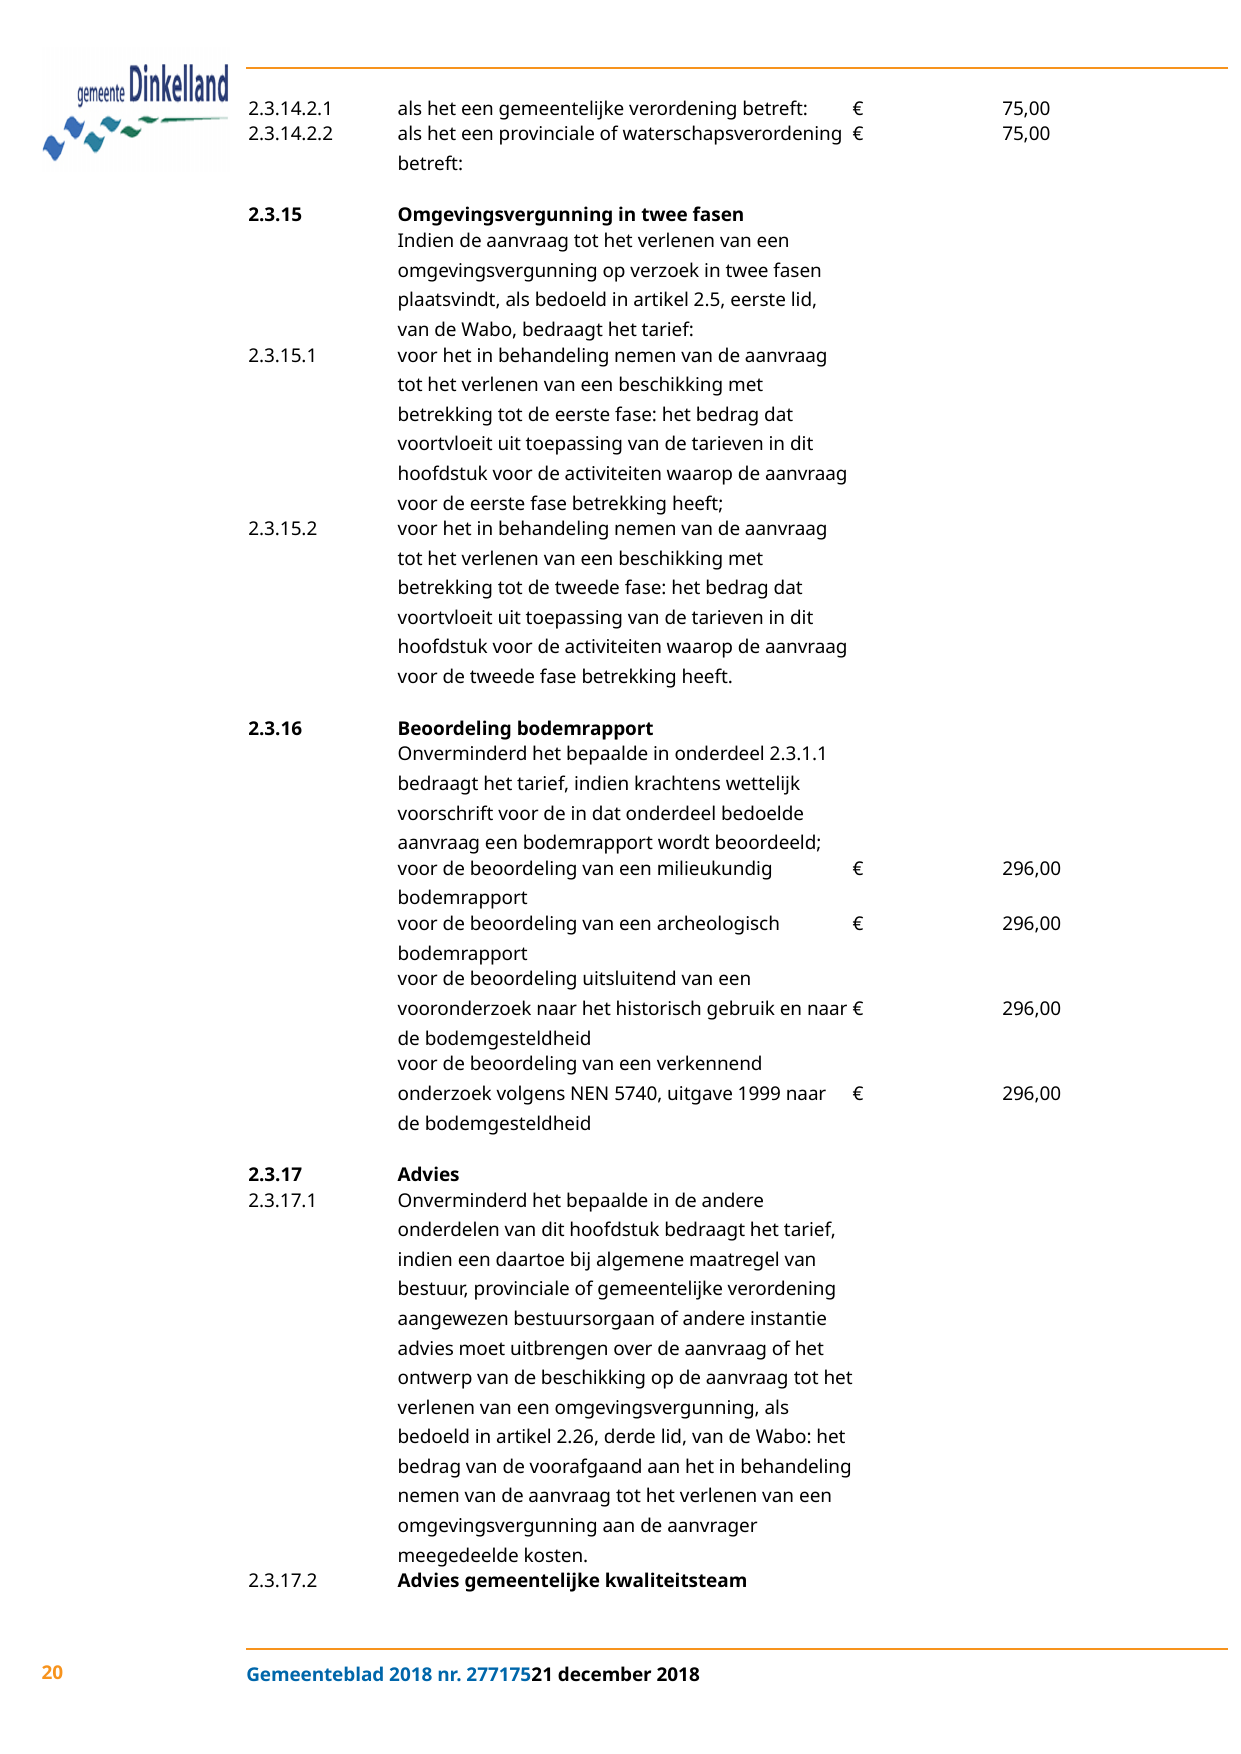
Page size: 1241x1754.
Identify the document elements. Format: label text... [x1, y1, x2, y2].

table_cell 2.3.16 [248, 715, 397, 741]
table_cell € [853, 966, 1002, 1051]
table_cell [398, 176, 852, 202]
table_cell [853, 1187, 1002, 1568]
table_cell 2.3.17 [248, 1161, 397, 1187]
table_cell [1002, 1161, 1152, 1187]
table_cell [1002, 741, 1152, 855]
table_cell 2.3.17.1 [248, 1187, 397, 1568]
table_cell 75,00 [1002, 95, 1152, 121]
table_cell [248, 741, 397, 855]
table_cell voor de beoordeling van een archeologisch bodemrapport [398, 910, 852, 966]
table_cell [853, 1135, 1002, 1161]
table_cell [853, 741, 1002, 855]
table_cell [1002, 202, 1152, 227]
table_cell [1002, 689, 1152, 715]
table_cell [853, 1568, 1002, 1593]
table_cell 2.3.15.1 [248, 342, 397, 515]
table_cell [853, 515, 1002, 689]
table_cell € [853, 121, 1002, 176]
table_cell [853, 176, 1002, 202]
table_cell 75,00 [1002, 121, 1152, 176]
table_cell [248, 227, 397, 342]
table_cell als het een provinciale of waterschapsverordening betreft: [398, 121, 852, 176]
table_cell Advies [398, 1161, 852, 1187]
table_cell voor het in behandeling nemen van de aanvraag tot het verlenen van een beschikking met betrekking tot de tweede fase: het bedrag dat voortvloeit uit toepassing van de tarieven in dit hoofdstuk voor de activiteiten waarop de aanvraag voor de tweede fase betrekking heeft. [398, 515, 852, 689]
table_cell [248, 855, 397, 910]
table_cell voor de beoordeling van een verkennend onderzoek volgens NEN 5740, uitgave 1999 naar de bodemgesteldheid [398, 1051, 852, 1135]
table_cell [248, 1051, 397, 1135]
table_cell [1002, 715, 1152, 741]
table_cell Onverminderd het bepaalde in onderdeel 2.3.1.1 bedraagt het tarief, indien krachtens wettelijk voorschrift voor de in dat onderdeel bedoelde aanvraag een bodemrapport wordt beoordeeld; [398, 741, 852, 855]
table_cell [248, 910, 397, 966]
table_cell [1002, 176, 1152, 202]
table_cell 296,00 [1002, 1051, 1152, 1135]
table_cell [1002, 227, 1152, 342]
table_cell Indien de aanvraag tot het verlenen van een omgevingsvergunning op verzoek in twee fasen plaatsvindt, als bedoeld in artikel 2.5, eerste lid, van de Wabo, bedraagt het tarief: [398, 227, 852, 342]
table_cell € [853, 910, 1002, 966]
table_cell 296,00 [1002, 855, 1152, 910]
table_cell [248, 176, 397, 202]
table_cell Advies gemeentelijke kwaliteitsteam [398, 1568, 852, 1593]
table_cell € [853, 855, 1002, 910]
table_cell € [853, 1051, 1002, 1135]
table_cell voor het in behandeling nemen van de aanvraag tot het verlenen van een beschikking met betrekking tot de eerste fase: het bedrag dat voortvloeit uit toepassing van de tarieven in dit hoofdstuk voor de activiteiten waarop de aanvraag voor de eerste fase betrekking heeft; [398, 342, 852, 515]
table_cell 2.3.15.2 [248, 515, 397, 689]
table_cell [853, 342, 1002, 515]
table_cell [248, 1135, 397, 1161]
table_cell [398, 689, 852, 715]
table_cell [1002, 1187, 1152, 1568]
picture [41, 47, 231, 172]
table_cell voor de beoordeling van een milieukundig bodemrapport [398, 855, 852, 910]
table_cell [853, 202, 1002, 227]
table_cell [398, 1135, 852, 1161]
table_cell [853, 1161, 1002, 1187]
table_cell [853, 227, 1002, 342]
table_cell 296,00 [1002, 966, 1152, 1051]
table_cell [248, 689, 397, 715]
table_cell 2.3.15 [248, 202, 397, 227]
table_cell als het een gemeentelijke verordening betreft: [398, 95, 852, 121]
table_cell [1002, 342, 1152, 515]
table_cell [248, 966, 397, 1051]
table_cell [1002, 1135, 1152, 1161]
table_cell 2.3.14.2.1 [248, 95, 397, 121]
table_cell Beoordeling bodemrapport [398, 715, 852, 741]
table_cell Omgevingsvergunning in twee fasen [398, 202, 852, 227]
table_cell 2.3.17.2 [248, 1568, 397, 1593]
table_cell 2.3.14.2.2 [248, 121, 397, 176]
table_cell Onverminderd het bepaalde in de andere onderdelen van dit hoofdstuk bedraagt het tarief, indien een daartoe bij algemene maatregel van bestuur, provinciale of gemeentelijke verordening aangewezen bestuursorgaan of andere instantie advies moet uitbrengen over de aanvraag of het ontwerp van de beschikking op de aanvraag tot het verlenen van een omgevingsvergunning, als bedoeld in artikel 2.26, derde lid, van de Wabo: het bedrag van de voorafgaand aan het in behandeling nemen van de aanvraag tot het verlenen van een omgevingsvergunning aan de aanvrager meegedeelde kosten. [398, 1187, 852, 1568]
table_cell [1002, 515, 1152, 689]
table_cell [853, 689, 1002, 715]
table_cell [853, 715, 1002, 741]
table_cell voor de beoordeling uitsluitend van een vooronderzoek naar het historisch gebruik en naar de bodemgesteldheid [398, 966, 852, 1051]
table_cell [1002, 1568, 1152, 1593]
table_cell 296,00 [1002, 910, 1152, 966]
table_cell € [853, 95, 1002, 121]
